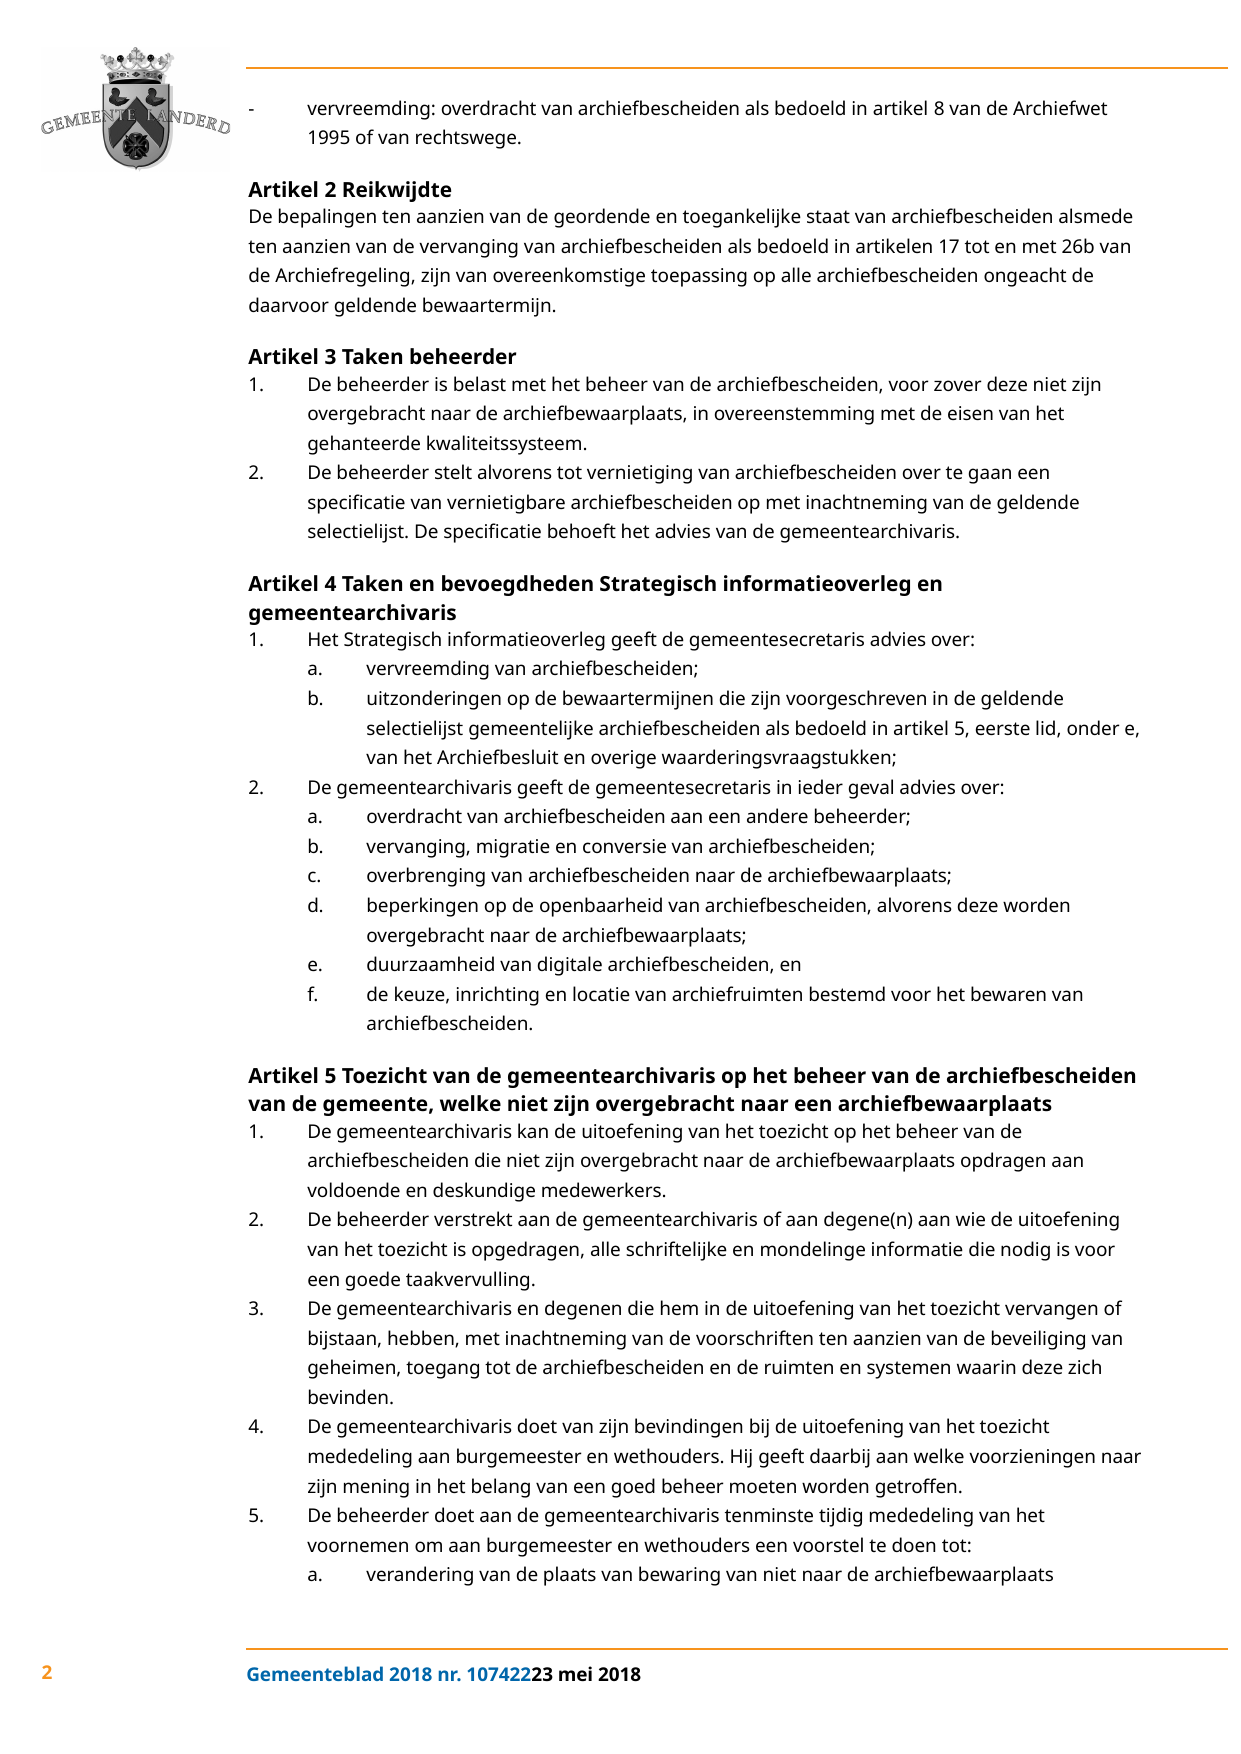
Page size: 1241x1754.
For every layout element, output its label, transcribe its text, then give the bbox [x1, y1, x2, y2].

text Artikel 3 Taken beheerder [248, 342, 1152, 371]
list beperkingen op de openbaarheid van archiefbescheiden, alvorens deze worden overgebracht naar de archiefbewaarplaats; [307, 892, 1152, 948]
list verandering van de plaats van bewaring van niet naar de archiefbewaarplaats [307, 1562, 1152, 1587]
list De gemeentearchivaris doet van zijn bevindingen bij de uitoefening van het toezicht mededeling aan burgemeester en wethouders. Hij geeft daarbij aan welke voorzieningen naar zijn mening in het belang van een goed beheer moeten worden getroffen. [248, 1414, 1152, 1499]
list De gemeentearchivaris geeft de gemeentesecretaris in ieder geval advies over: [248, 774, 1152, 800]
list De gemeentearchivaris kan de uitoefening van het toezicht op het beheer van de archiefbescheiden die niet zijn overgebracht naar de archiefbewaarplaats opdragen aan voldoende en deskundige medewerkers. [248, 1118, 1152, 1203]
list uitzonderingen op de bewaartermijnen die zijn voorgeschreven in de geldende selectielijst gemeentelijke archiefbescheiden als bedoeld in artikel 5, eerste lid, onder e, van het Archiefbesluit en overige waarderingsvraagstukken; [307, 685, 1152, 770]
text Artikel 4 Taken en bevoegdheden Strategisch informatieoverleg en gemeentearchivaris [248, 569, 1152, 626]
list duurzaamheid van digitale archiefbescheiden, en [307, 951, 1152, 977]
list vervreemding van archiefbescheiden; [307, 656, 1152, 681]
list vervanging, migratie en conversie van archiefbescheiden; [307, 833, 1152, 859]
text De bepalingen ten aanzien van de geordende en toegankelijke staat van archiefbescheiden alsmede ten aanzien van de vervanging van archiefbescheiden als bedoeld in artikelen 17 tot en met 26b van de Archiefregeling, zijn van overeenkomstige toepassing op alle archiefbescheiden ongeacht de daarvoor geldende bewaartermijn. [248, 203, 1152, 318]
list overdracht van archiefbescheiden aan een andere beheerder; [307, 803, 1152, 829]
list De beheerder doet aan de gemeentearchivaris tenminste tijdig mededeling van het voornemen om aan burgemeester en wethouders een voorstel te doen tot: [248, 1502, 1152, 1558]
text Artikel 5 Toezicht van de gemeentearchivaris op het beheer van de archiefbescheiden van de gemeente, welke niet zijn overgebracht naar een archiefbewaarplaats [248, 1061, 1152, 1118]
list overbrenging van archiefbescheiden naar de archiefbewaarplaats; [307, 863, 1152, 888]
list de keuze, inrichting en locatie van archiefruimten bestemd voor het bewaren van archiefbescheiden. [307, 981, 1152, 1036]
list De gemeentearchivaris en degenen die hem in de uitoefening van het toezicht vervangen of bijstaan, hebben, met inachtneming van de voorschriften ten aanzien van de beveiliging van geheimen, toegang tot de archiefbescheiden en de ruimten en systemen waarin deze zich bevinden. [248, 1295, 1152, 1410]
text Artikel 2 Reikwijdte [248, 175, 1152, 203]
list De beheerder is belast met het beheer van de archiefbescheiden, voor zover deze niet zijn overgebracht naar de archiefbewaarplaats, in overeenstemming met de eisen van het gehanteerde kwaliteitssysteem. [248, 371, 1152, 456]
picture [41, 47, 231, 172]
list De beheerder verstrekt aan de gemeentearchivaris of aan degene(n) aan wie de uitoefening van het toezicht is opgedragen, alle schriftelijke en mondelinge informatie die nodig is voor een goede taakvervulling. [248, 1207, 1152, 1292]
list De beheerder stelt alvorens tot vernietiging van archiefbescheiden over te gaan een specificatie van vernietigbare archiefbescheiden op met inachtneming van de geldende selectielijst. De specificatie behoeft het advies van de gemeentearchivaris. [248, 459, 1152, 544]
list Het Strategisch informatieoverleg geeft de gemeentesecretaris advies over: [248, 626, 1152, 652]
list vervreemding: overdracht van archiefbescheiden als bedoeld in artikel 8 van de Archiefwet 1995 of van rechtswege. [248, 95, 1152, 150]
